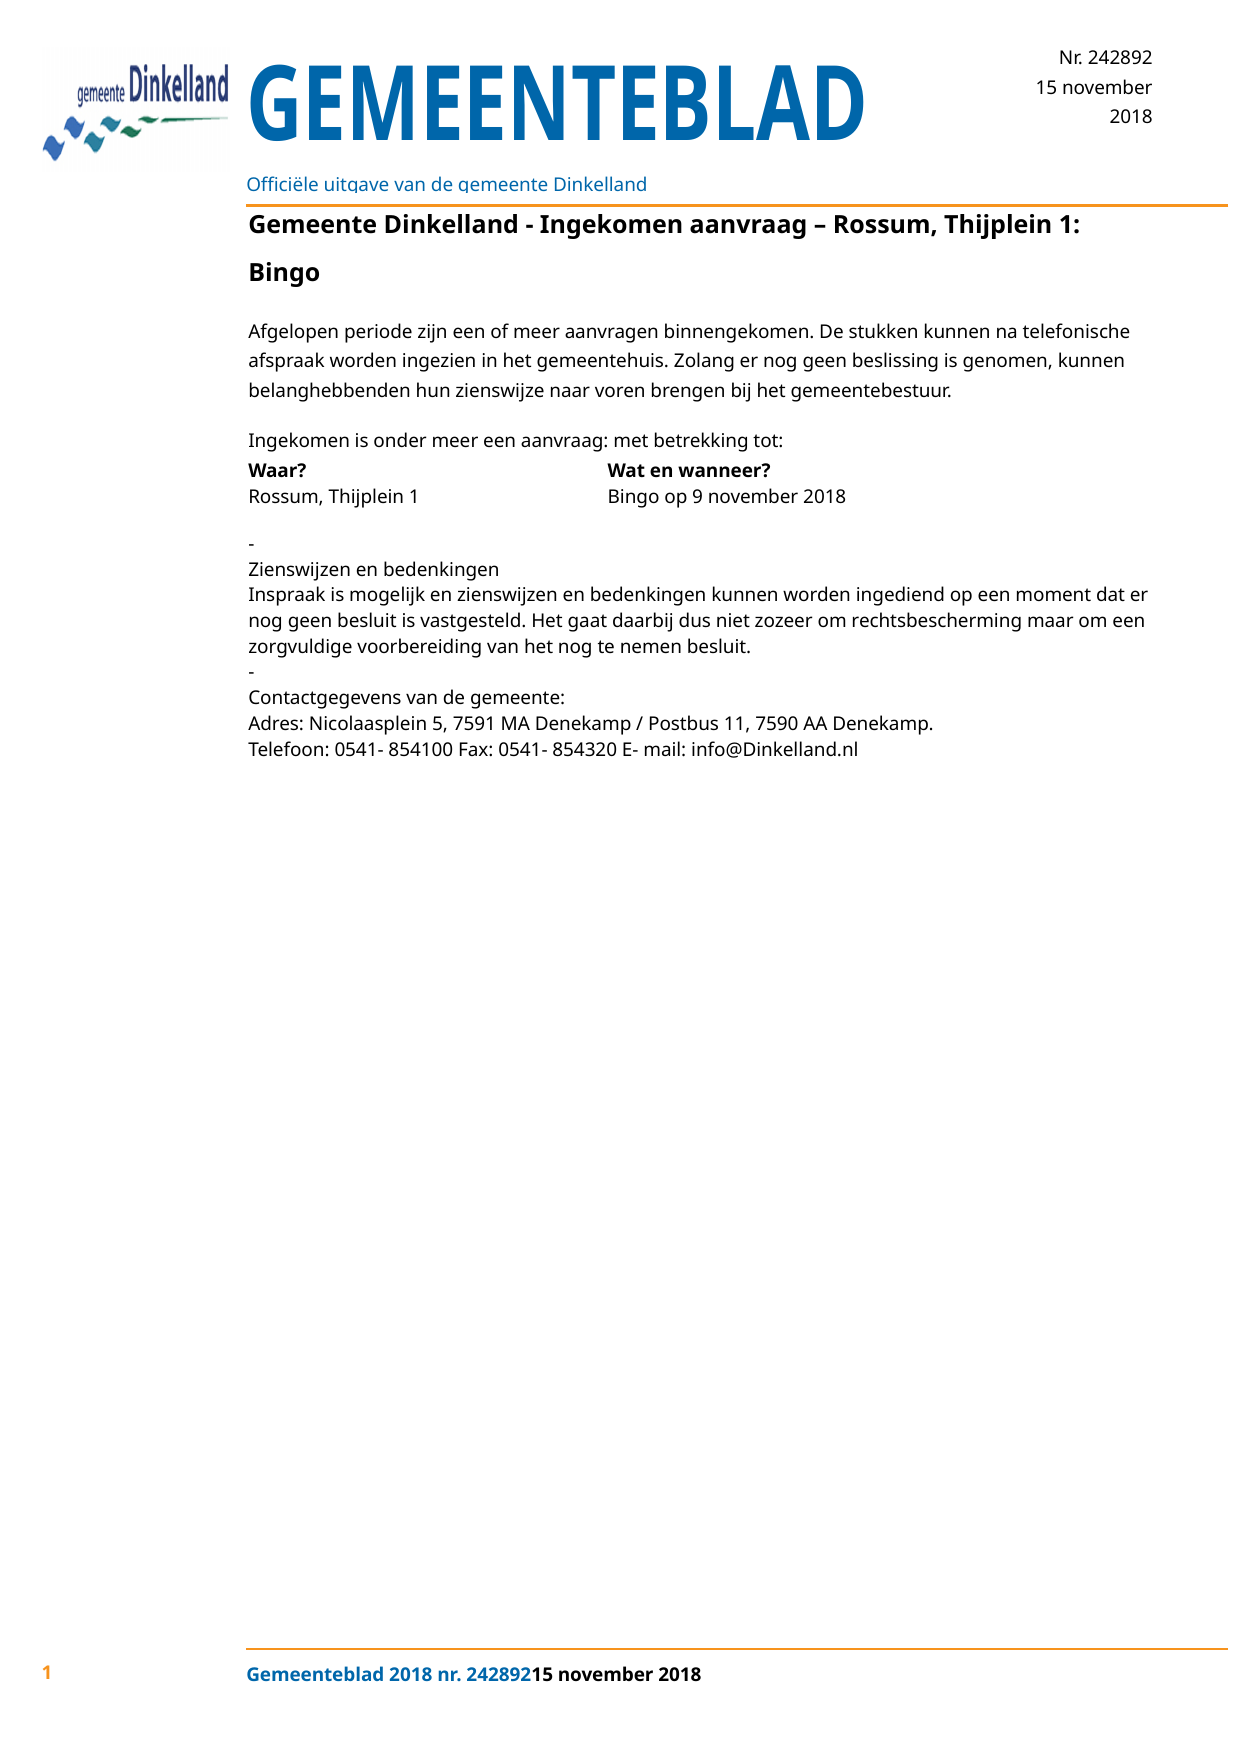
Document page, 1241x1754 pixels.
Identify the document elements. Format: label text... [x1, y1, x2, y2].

table_cell Bingo op 9 november 2018 [608, 483, 1152, 509]
text Zienswijzen en bedenkingen [248, 556, 1152, 582]
text Ingekomen is onder meer een aanvraag: met betrekking tot: [248, 427, 1152, 453]
text Afgelopen periode zijn een of meer aanvragen binnengekomen. De stukken kunnen na telefonische afspraak worden ingezien in het gemeentehuis. Zolang er nog geen beslissing is genomen, kunnen belanghebbenden hun zienswijze naar voren brengen bij het gemeentebestuur. [248, 318, 1152, 403]
text Contactgegevens van de gemeente: [248, 684, 1152, 710]
text Telefoon: 0541- 854100 Fax: 0541- 854320 E- mail: info@Dinkelland.nl [248, 736, 1152, 762]
picture [41, 47, 231, 172]
text Inspraak is mogelijk en zienswijzen en bedenkingen kunnen worden ingediend op een moment dat er nog geen besluit is vastgesteld. Het gaat daarbij dus niet zozeer om rechtsbescherming maar om een zorgvuldige voorbereiding van het nog te nemen besluit. [248, 582, 1152, 659]
table_cell Rossum, Thijplein 1 [248, 483, 607, 509]
table_header Waar? [248, 457, 607, 483]
text Gemeente Dinkelland - Ingekomen aanvraag – Rossum, Thijplein 1: Bingo [248, 207, 1152, 288]
text Adres: Nicolaasplein 5, 7591 MA Denekamp / Postbus 11, 7590 AA Denekamp. [248, 710, 1152, 736]
table_header Wat en wanneer? [608, 457, 1152, 483]
text - [248, 659, 1152, 684]
text - [248, 530, 1152, 556]
